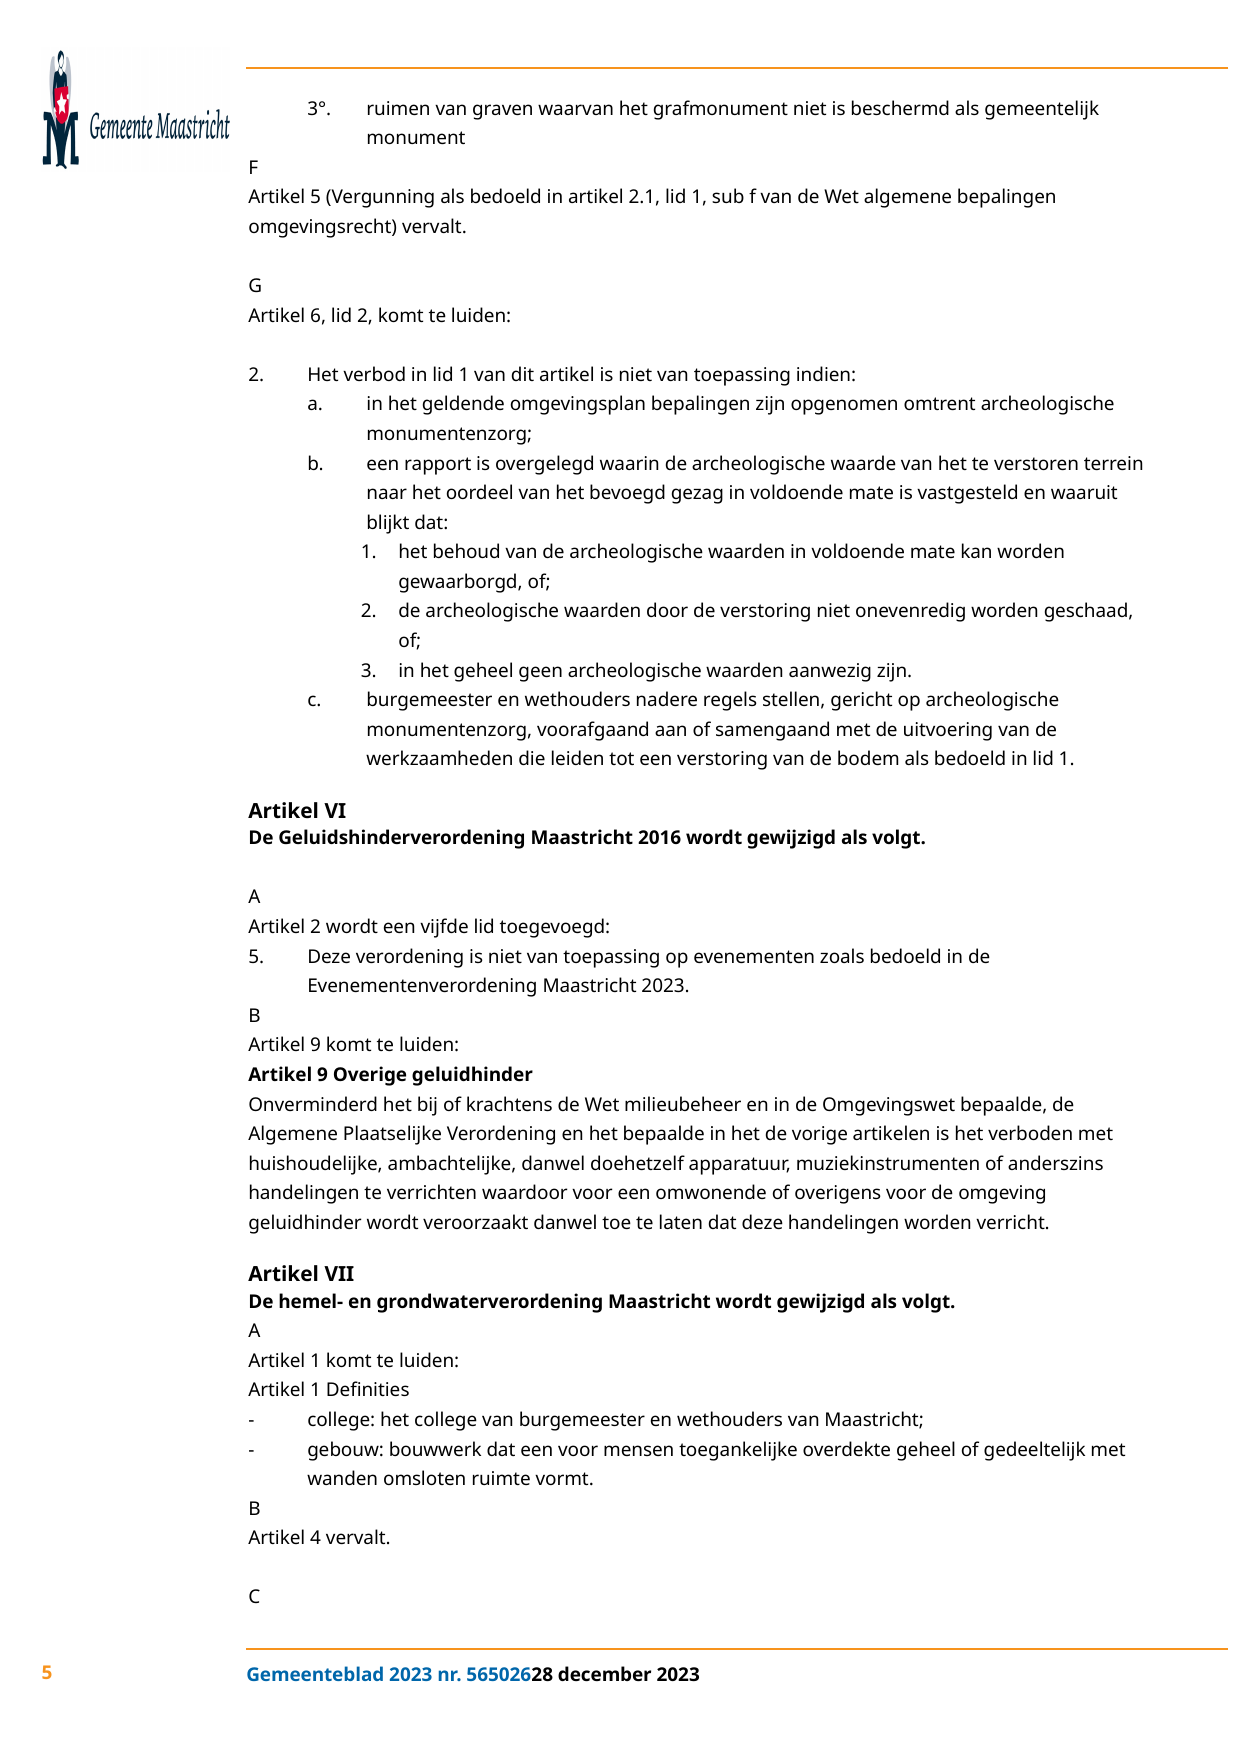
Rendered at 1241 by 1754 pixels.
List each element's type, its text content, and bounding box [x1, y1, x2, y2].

list college: het college van burgemeester en wethouders van Maastricht; [248, 1406, 1152, 1432]
text De Geluidshinderverordening Maastricht 2016 wordt gewijzigd als volgt. [248, 824, 1152, 850]
text Artikel VII [248, 1259, 1152, 1288]
text B [248, 1495, 1152, 1521]
text Artikel 1 Definities [248, 1377, 1152, 1402]
text De hemel- en grondwaterverordening Maastricht wordt gewijzigd als volgt. [248, 1288, 1152, 1314]
text Artikel 9 Overige geluidhinder [248, 1061, 1152, 1087]
text Artikel 6, lid 2, komt te luiden: [248, 302, 1152, 328]
list het behoud van de archeologische waarden in voldoende mate kan worden gewaarborgd, of; [361, 538, 1152, 594]
text Artikel 1 komt te luiden: [248, 1347, 1152, 1373]
text Artikel VI [248, 796, 1152, 824]
picture [41, 47, 231, 172]
list burgemeester en wethouders nadere regels stellen, gericht op archeologische monumentenzorg, voorafgaand aan of samengaand met de uitvoering van de werkzaamheden die leiden tot een verstoring van de bodem als bedoeld in lid 1. [307, 686, 1152, 771]
list Het verbod in lid 1 van dit artikel is niet van toepassing indien: [248, 361, 1152, 387]
text Artikel 2 wordt een vijfde lid toegevoegd: [248, 913, 1152, 939]
list een rapport is overgelegd waarin de archeologische waarde van het te verstoren terrein naar het oordeel van het bevoegd gezag in voldoende mate is vastgesteld en waaruit blijkt dat: [307, 450, 1152, 535]
text Artikel 9 komt te luiden: [248, 1032, 1152, 1057]
list ruimen van graven waarvan het grafmonument niet is beschermd als gemeentelijk monument [307, 95, 1152, 150]
list in het geheel geen archeologische waarden aanwezig zijn. [361, 657, 1152, 683]
text A [248, 1317, 1152, 1343]
list in het geldende omgevingsplan bepalingen zijn opgenomen omtrent archeologische monumentenzorg; [307, 391, 1152, 446]
text C [248, 1584, 1152, 1609]
text F [248, 154, 1152, 180]
text G [248, 272, 1152, 298]
text Artikel 5 (Vergunning als bedoeld in artikel 2.1, lid 1, sub f van de Wet algemene bepalingen omgevingsrecht) vervalt. [248, 183, 1152, 239]
list Deze verordening is niet van toepassing op evenementen zoals bedoeld in de Evenementenverordening Maastricht 2023. [248, 943, 1152, 998]
text Onverminderd het bij of krachtens de Wet milieubeheer en in de Omgevingswet bepaalde, de Algemene Plaatselijke Verordening en het bepaalde in het de vorige artikelen is het verboden met huishoudelijke, ambachtelijke, danwel doehetzelf apparatuur, muziekinstrumenten of anderszins handelingen te verrichten waardoor voor een omwonende of overigens voor de omgeving geluidhinder wordt veroorzaakt danwel toe te laten dat deze handelingen worden verricht. [248, 1091, 1152, 1235]
list de archeologische waarden door de verstoring niet onevenredig worden geschaad, of; [361, 598, 1152, 653]
list gebouw: bouwwerk dat een voor mensen toegankelijke overdekte geheel of gedeeltelijk met wanden omsloten ruimte vormt. [248, 1436, 1152, 1491]
text A [248, 884, 1152, 909]
text B [248, 1002, 1152, 1028]
text Artikel 4 vervalt. [248, 1524, 1152, 1550]
